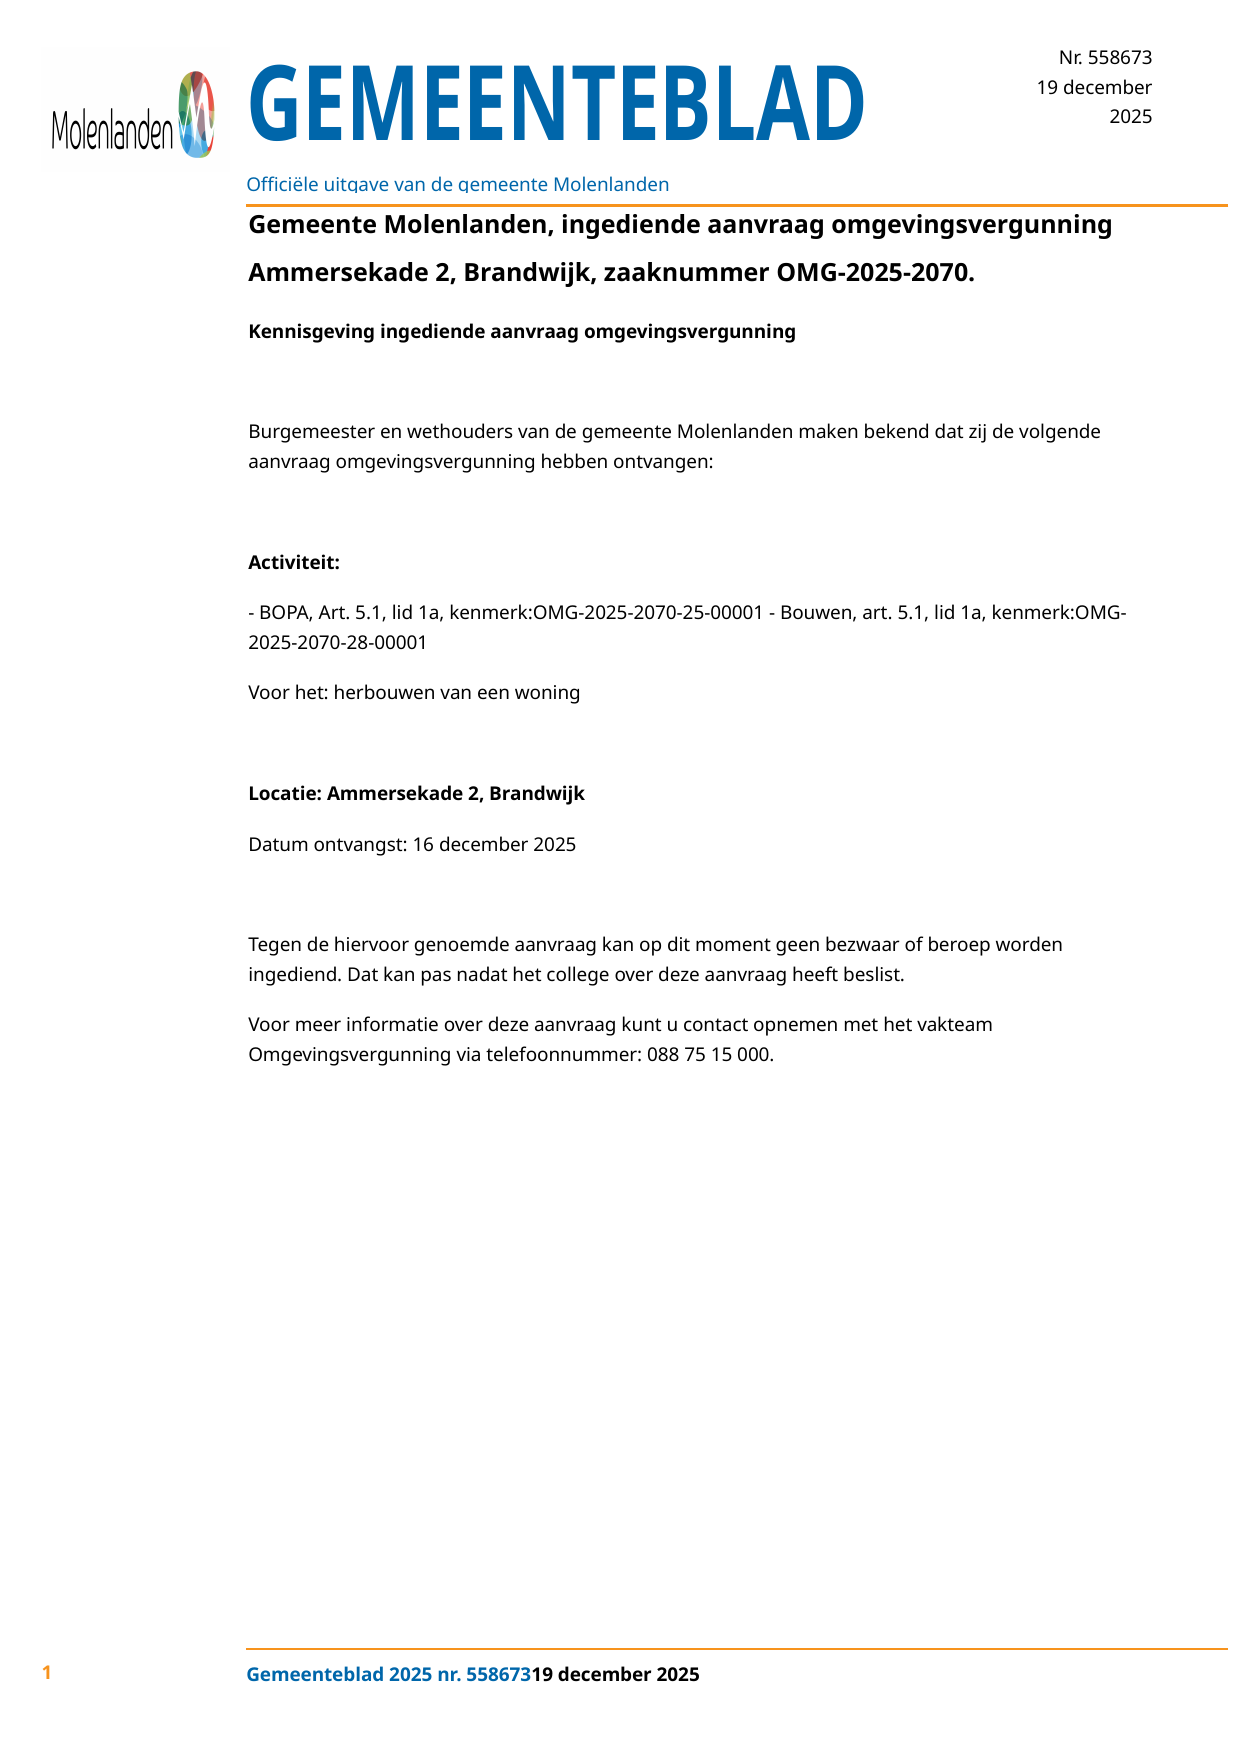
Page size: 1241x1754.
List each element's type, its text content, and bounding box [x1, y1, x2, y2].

text Locatie: Ammersekade 2, Brandwijk [248, 780, 1152, 806]
text Activiteit: [248, 549, 1152, 575]
text Kennisgeving ingediende aanvraag omgevingsvergunning [248, 318, 1152, 344]
text Gemeente Molenlanden, ingediende aanvraag omgevingsvergunning Ammersekade 2, Brandwijk, zaaknummer OMG-2025-2070. [248, 207, 1152, 288]
text - BOPA, Art. 5.1, lid 1a, kenmerk:OMG-2025-2070-25-00001 - Bouwen, art. 5.1, lid 1a, kenmerk:OMG-2025-2070-28-00001 [248, 599, 1152, 655]
text Voor het: herbouwen van een woning [248, 679, 1152, 705]
picture [41, 47, 231, 172]
text Voor meer informatie over deze aanvraag kunt u contact opnemen met het vakteam Omgevingsvergunning via telefoonnummer: 088 75 15 000. [248, 1012, 1152, 1067]
text Burgemeester en wethouders van de gemeente Molenlanden maken bekend dat zij de volgende aanvraag omgevingsvergunning hebben ontvangen: [248, 419, 1152, 474]
text Datum ontvangst: 16 december 2025 [248, 831, 1152, 857]
text Tegen de hiervoor genoemde aanvraag kan op dit moment geen bezwaar of beroep worden ingediend. Dat kan pas nadat het college over deze aanvraag heeft beslist. [248, 932, 1152, 987]
